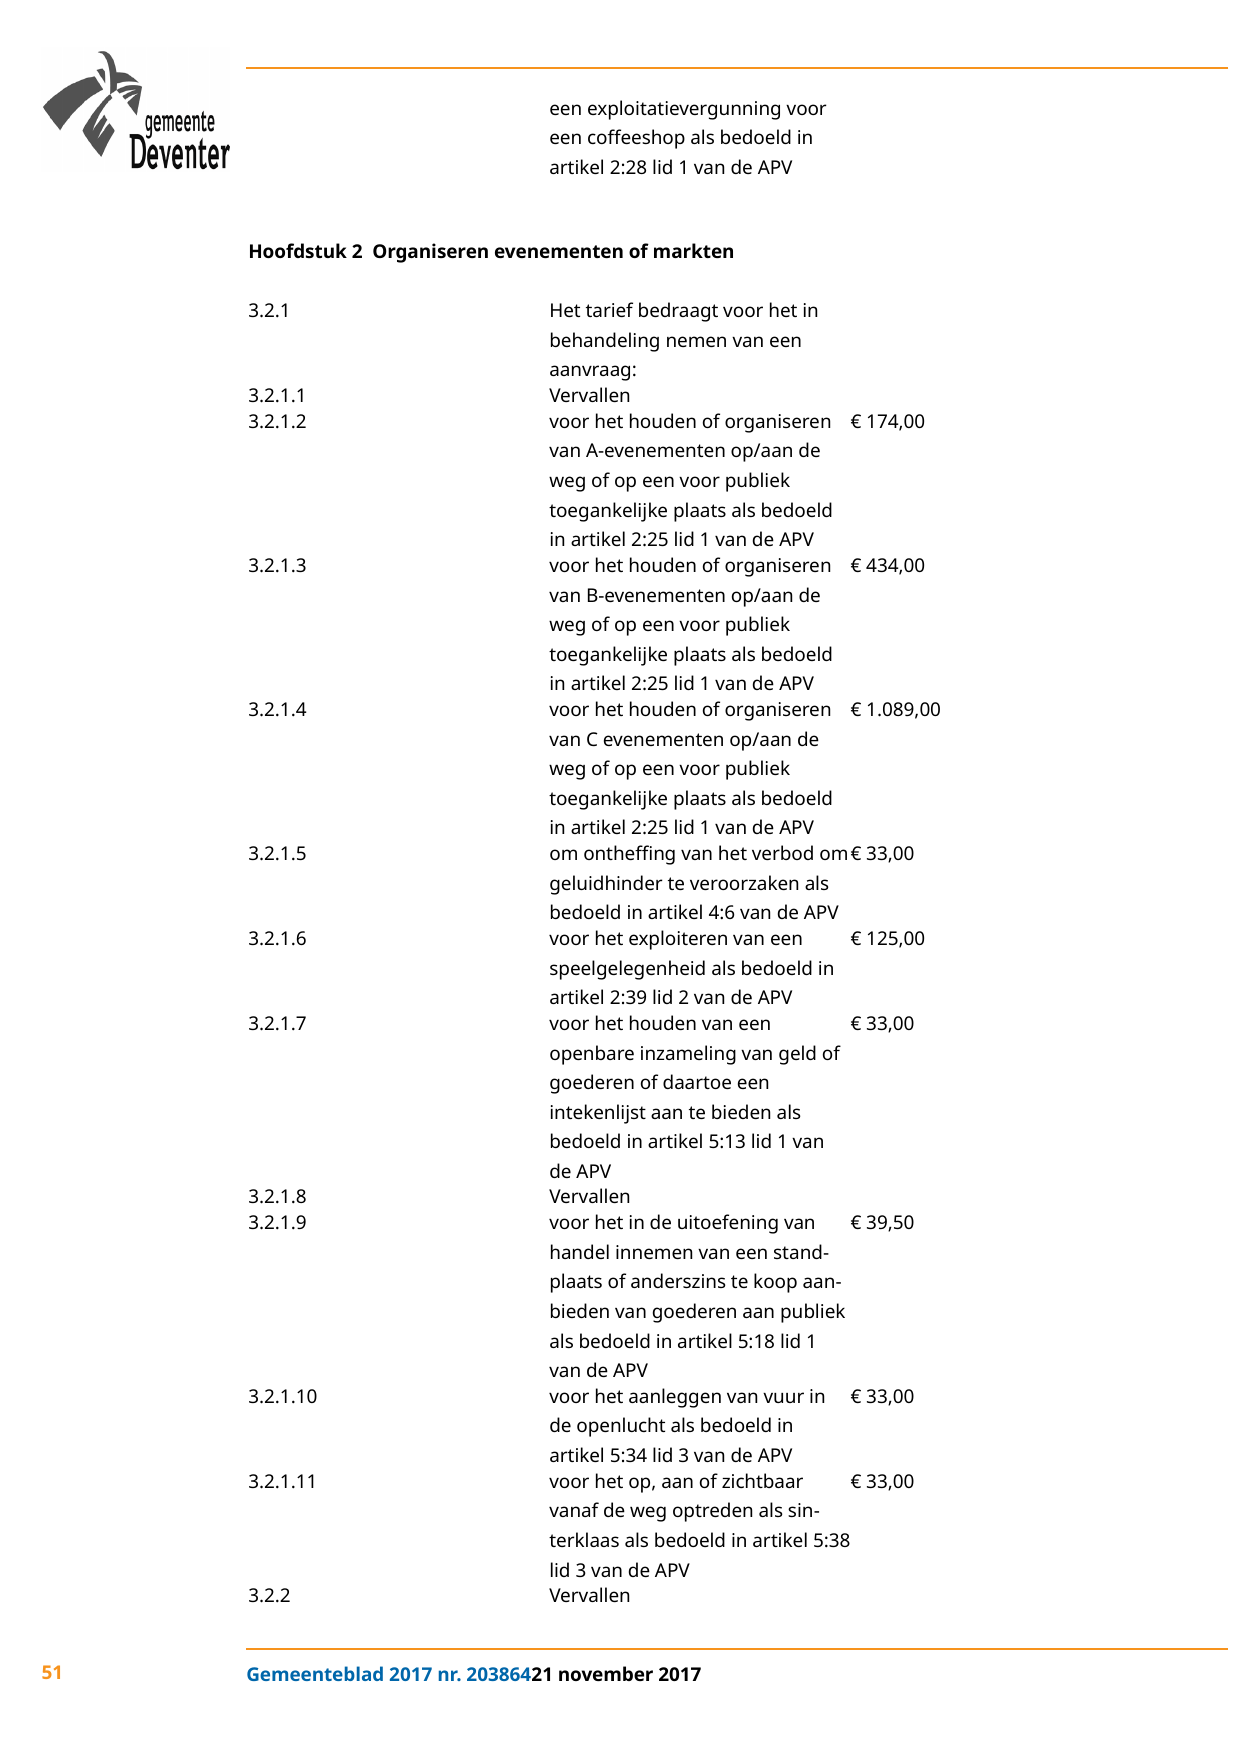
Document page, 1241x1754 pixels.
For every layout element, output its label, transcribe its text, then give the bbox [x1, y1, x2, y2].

table_cell [850, 95, 1152, 180]
table_cell € 33,00 [850, 1383, 1152, 1468]
table_cell 3.2.1.3 [248, 552, 549, 696]
table_cell 3.2.1.9 [248, 1210, 549, 1383]
table_cell voor het houden of organiseren van B-evenementen op/aan de weg of op een voor publiek toegankelij­ke plaats als bedoeld in arti­kel 2:25 lid 1 van de APV [549, 552, 850, 696]
table_cell 3.2.1.1 [248, 383, 549, 408]
table_cell 3.2.1.2 [248, 408, 549, 552]
table_cell voor het aanleggen van vuur in de openlucht als bedoeld in artikel 5:34 lid 3 van de APV [549, 1383, 850, 1468]
table_cell voor het houden of organiseren van A-evenementen op/aan de weg of op een voor publiek toegankelij­ke plaats als bedoeld in arti­kel 2:25 lid 1 van de APV [549, 408, 850, 552]
table_cell € 39,50 [850, 1210, 1152, 1383]
table_cell [549, 180, 850, 205]
table_cell voor het houden of organiseren van C evenementen op/aan de weg of op een voor publiek toegankelij­ke plaats als bedoeld in arti­kel 2:25 lid 1 van de APV [549, 696, 850, 840]
picture [41, 47, 231, 172]
table_cell 3.2.1.6 [248, 925, 549, 1010]
table_cell om ontheffing van het verbod om geluidhinder te veroorzaken als bedoeld in artikel­ 4:6 van de APV [549, 840, 850, 925]
table_cell € 33,00 [850, 1010, 1152, 1184]
table_cell € 33,00 [850, 840, 1152, 925]
table_cell [248, 95, 549, 180]
text Hoofdstuk 2 Organiseren evenementen of markten [248, 238, 1152, 264]
table_cell voor het in de uitoefening van handel innemen van een sta­nd­plaats of anderszins te koop aan­bieden van goe­deren aan pu­bliek als bedoeld in artikel 5:18 lid 1 van de APV [549, 1210, 850, 1383]
table_cell 3.2.1.5 [248, 840, 549, 925]
table_header Het tarief bedraagt voor het in behandeling nemen van een aanvraag: [549, 298, 850, 382]
table_cell € 125,00 [850, 925, 1152, 1010]
table_cell 3.2.1.8 [248, 1184, 549, 1209]
table_cell Vervallen [549, 1583, 850, 1608]
table_cell 3.2.1.7 [248, 1010, 549, 1184]
table_cell [248, 180, 549, 205]
table_cell [850, 180, 1152, 205]
table_cell € 33,00 [850, 1468, 1152, 1582]
table_cell 3.2.1.4 [248, 696, 549, 840]
table_header 3.2.1 [248, 298, 549, 382]
table_cell 3.2.1.11 [248, 1468, 549, 1582]
table_cell 3.2.2 [248, 1583, 549, 1608]
table_cell voor het op, aan of zichtbaar vanaf de weg optreden als sin­terklaas als bedoeld in ar­tikel 5:38 lid 3 van de APV [549, 1468, 850, 1582]
table_cell Vervallen [549, 1184, 850, 1209]
table_cell € 174,00 [850, 408, 1152, 552]
table_cell voor het houden van een openbare inzameling van geld of goe­deren of daartoe een intekenlijst aan te bieden als bedoeld in ar­tikel 5:13 lid 1 van de APV [549, 1010, 850, 1184]
table_cell € 434,00 [850, 552, 1152, 696]
table_cell een exploitatievergunning voor een coffeeshop als bedoeld in artikel 2:28 lid 1 van de APV [549, 95, 850, 180]
table_cell 3.2.1.10 [248, 1383, 549, 1468]
table_cell [850, 383, 1152, 408]
table_header [850, 298, 1152, 382]
table_cell Vervallen [549, 383, 850, 408]
table_cell [850, 1583, 1152, 1608]
table_cell [850, 1184, 1152, 1209]
table_cell € 1.089,00 [850, 696, 1152, 840]
table_cell voor het exploiteren van een speelgelegenheid als bedoeld in ar­tikel 2:39 lid 2 van de APV [549, 925, 850, 1010]
